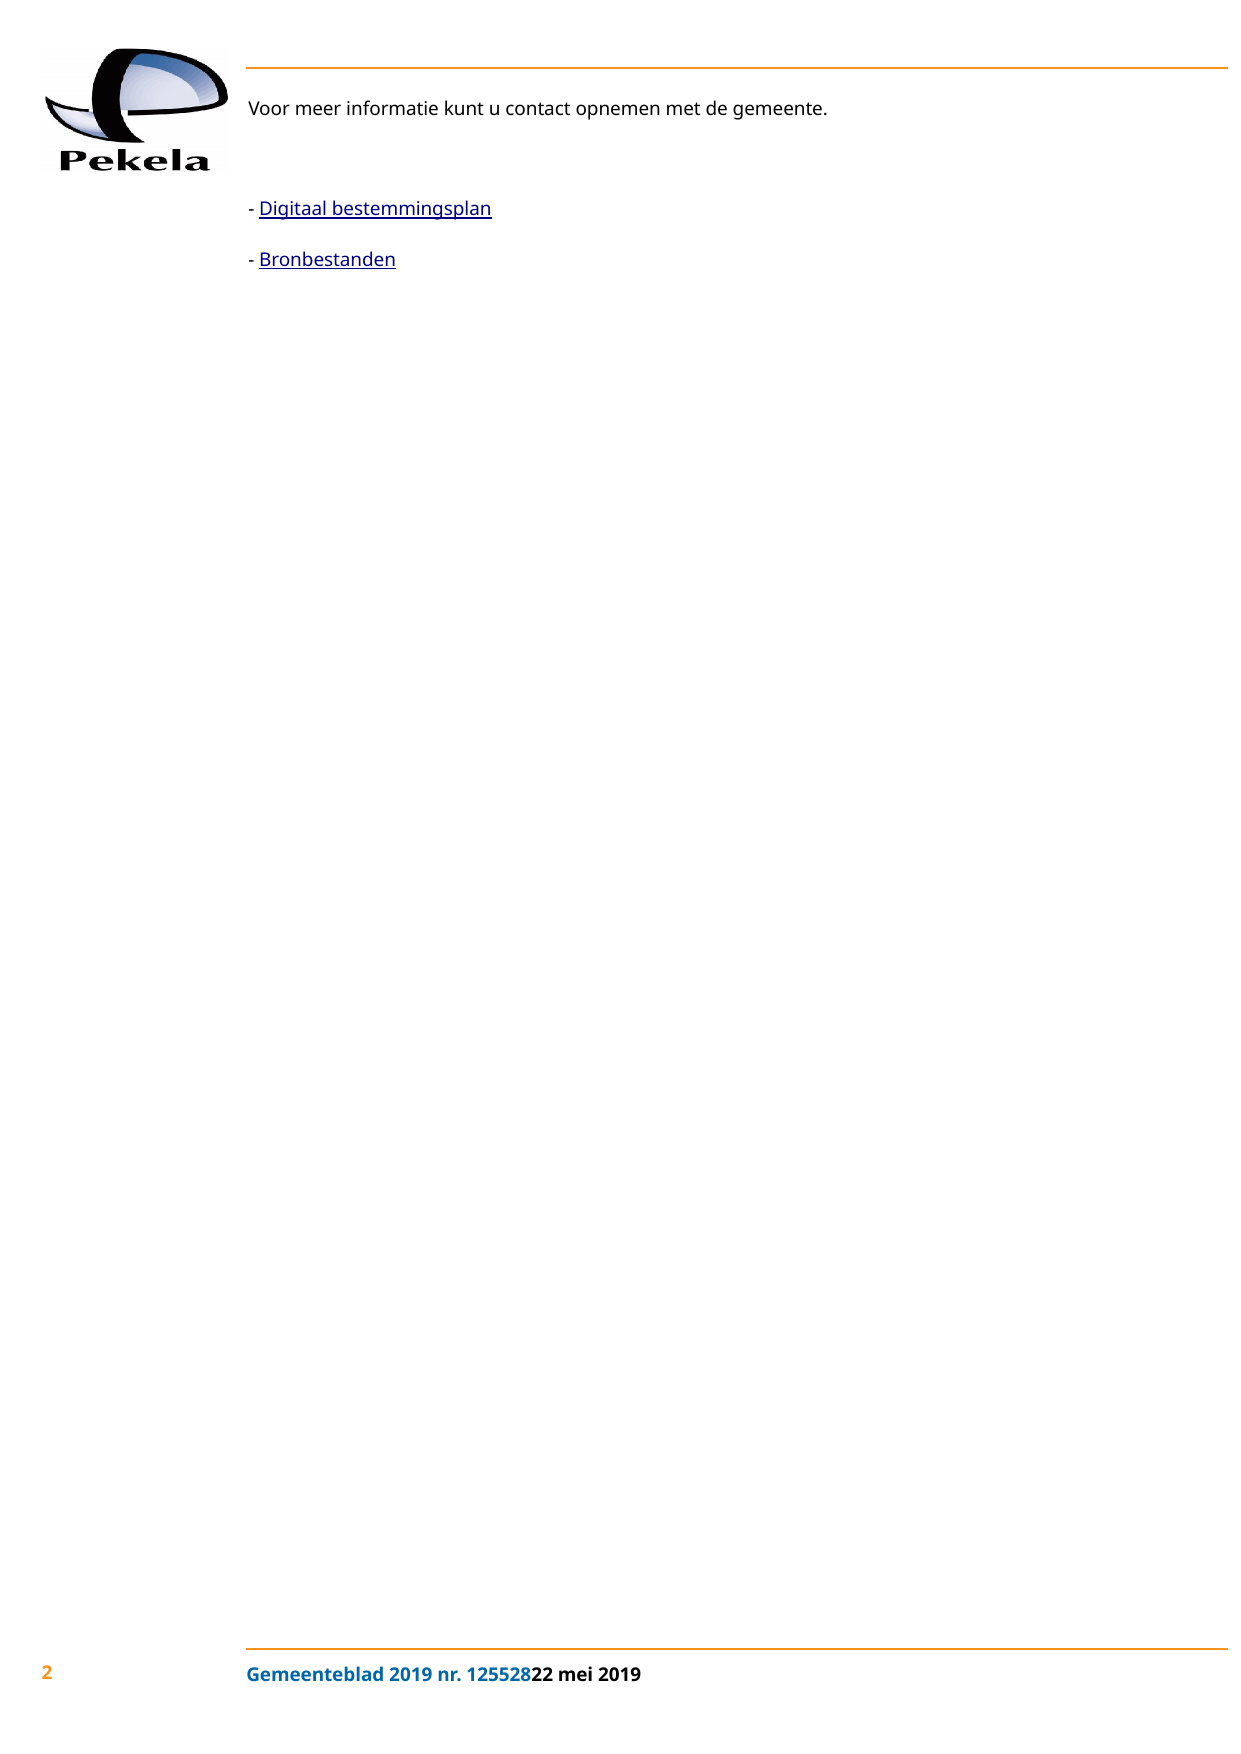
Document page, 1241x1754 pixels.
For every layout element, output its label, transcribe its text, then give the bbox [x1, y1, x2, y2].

text Voor meer informatie kunt u contact opnemen met de gemeente. [248, 95, 1152, 121]
text - Digitaal bestemmingsplan [248, 196, 1152, 221]
picture [41, 47, 231, 172]
text - Bronbestanden [248, 246, 1152, 272]
